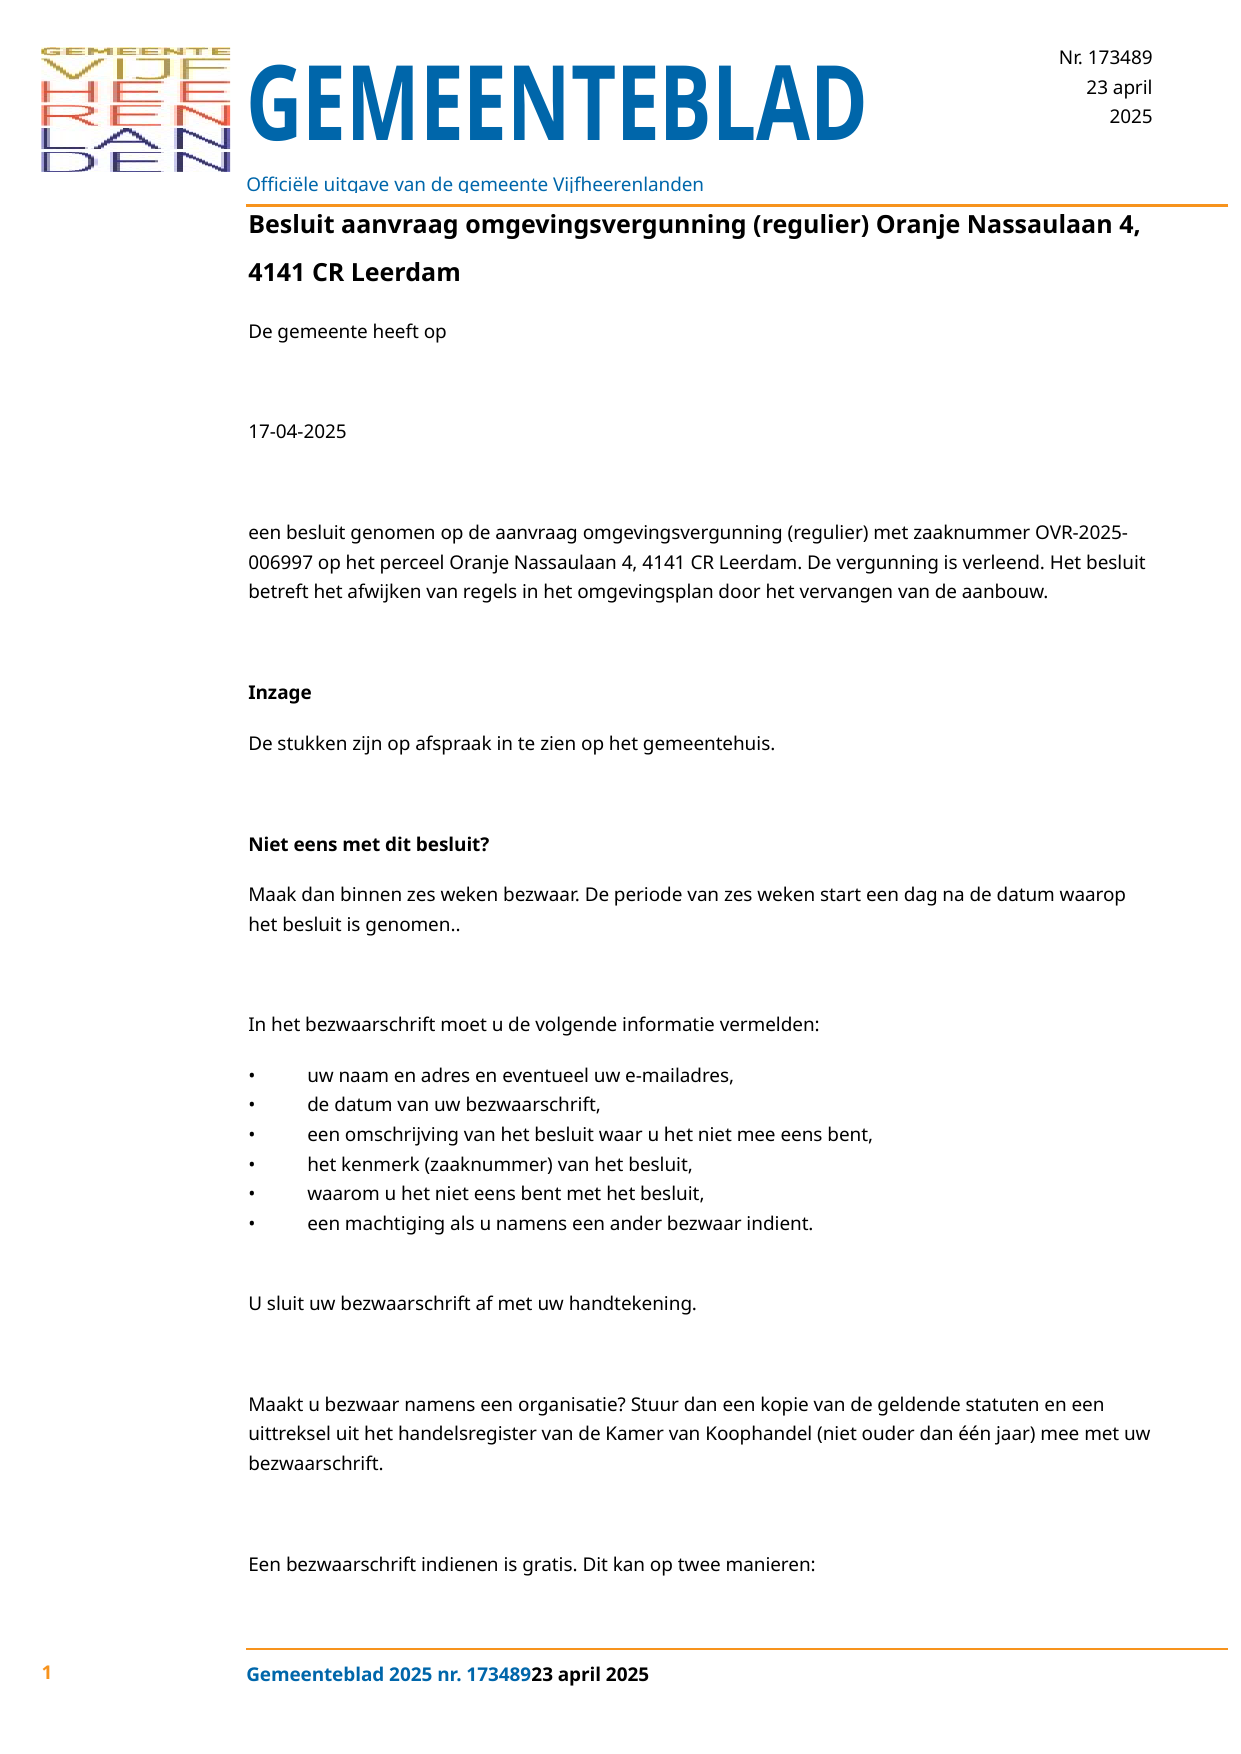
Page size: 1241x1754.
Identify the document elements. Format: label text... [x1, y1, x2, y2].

text Maakt u bezwaar namens een organisatie? Stuur dan een kopie van de geldende statuten en een uittreksel uit het handelsregister van de Kamer van Koophandel (niet ouder dan één jaar) mee met uw bezwaarschrift. [248, 1391, 1152, 1476]
list waarom u het niet eens bent met het besluit, [248, 1180, 1152, 1206]
text Maak dan binnen zes weken bezwaar. De periode van zes weken start een dag na de datum waarop het besluit is genomen.. [248, 881, 1152, 937]
text Een bezwaarschrift indienen is gratis. Dit kan op twee manieren: [248, 1551, 1152, 1577]
list de datum van uw bezwaarschrift, [248, 1092, 1152, 1117]
list uw naam en adres en eventueel uw e-mailadres, [248, 1062, 1152, 1088]
list een machtiging als u namens een ander bezwaar indient. [248, 1210, 1152, 1236]
picture [41, 47, 231, 172]
text een besluit genomen op de aanvraag omgevingsvergunning (regulier) met zaaknummer OVR-2025-006997 op het perceel Oranje Nassaulaan 4, 4141 CR Leerdam. De vergunning is verleend. Het besluit betreft het afwijken van regels in het omgevingsplan door het vervangen van de aanbouw. [248, 519, 1152, 604]
text 17-04-2025 [248, 419, 1152, 444]
text De gemeente heeft op [248, 318, 1152, 344]
list een omschrijving van het besluit waar u het niet mee eens bent, [248, 1121, 1152, 1147]
text Niet eens met dit besluit? [248, 831, 1152, 857]
text In het bezwaarschrift moet u de volgende informatie vermelden: [248, 1012, 1152, 1037]
text De stukken zijn op afspraak in te zien op het gemeentehuis. [248, 730, 1152, 756]
text U sluit uw bezwaarschrift af met uw handtekening. [248, 1290, 1152, 1316]
list het kenmerk (zaaknummer) van het besluit, [248, 1151, 1152, 1177]
text Inzage [248, 679, 1152, 705]
text Besluit aanvraag omgevingsvergunning (regulier) Oranje Nassaulaan 4, 4141 CR Leerdam [248, 207, 1152, 288]
